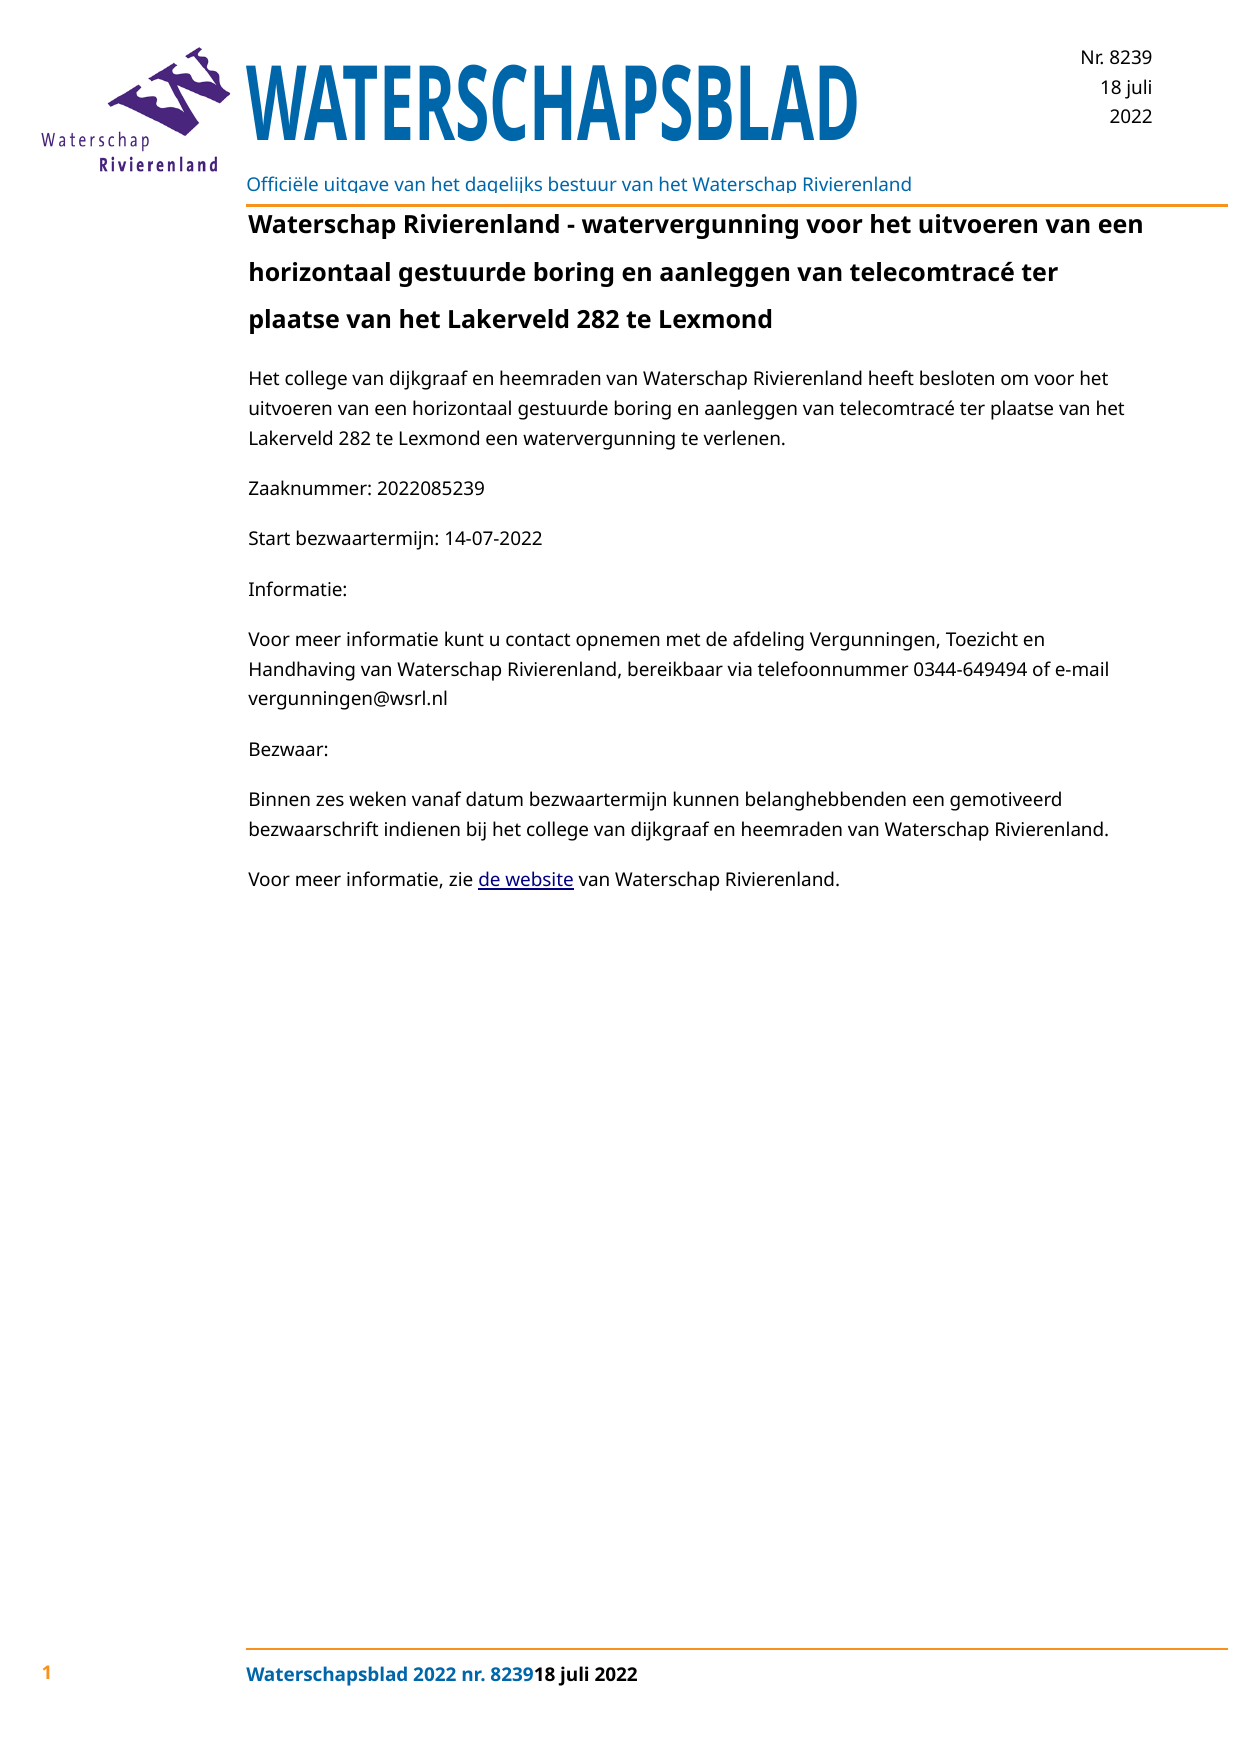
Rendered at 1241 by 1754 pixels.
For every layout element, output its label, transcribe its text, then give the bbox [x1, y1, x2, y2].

text Binnen zes weken vanaf datum bezwaartermijn kunnen belanghebbenden een gemotiveerd bezwaarschrift indienen bij het college van dijkgraaf en heemraden van Waterschap Rivierenland. [248, 786, 1152, 842]
text Zaaknummer: 2022085239 [248, 475, 1152, 501]
picture [41, 47, 231, 172]
text Bezwaar: [248, 736, 1152, 762]
text Informatie: [248, 576, 1152, 602]
text Voor meer informatie, zie de website van Waterschap Rivierenland. [248, 866, 1152, 892]
text Waterschap Rivierenland - watervergunning voor het uitvoeren van een horizontaal gestuurde boring en aanleggen van telecomtracé ter plaatse van het Lakerveld 282 te Lexmond [248, 207, 1152, 336]
text Voor meer informatie kunt u contact opnemen met de afdeling Vergunningen, Toezicht en Handhaving van Waterschap Rivierenland, bereikbaar via telefoonnummer 0344-649494 of e-mail vergunningen@wsrl.nl [248, 626, 1152, 711]
text Start bezwaartermijn: 14-07-2022 [248, 526, 1152, 551]
text Het college van dijkgraaf en heemraden van Waterschap Rivierenland heeft besloten om voor het uitvoeren van een horizontaal gestuurde boring en aanleggen van telecomtracé ter plaatse van het Lakerveld 282 te Lexmond een watervergunning te verlenen. [248, 366, 1152, 450]
